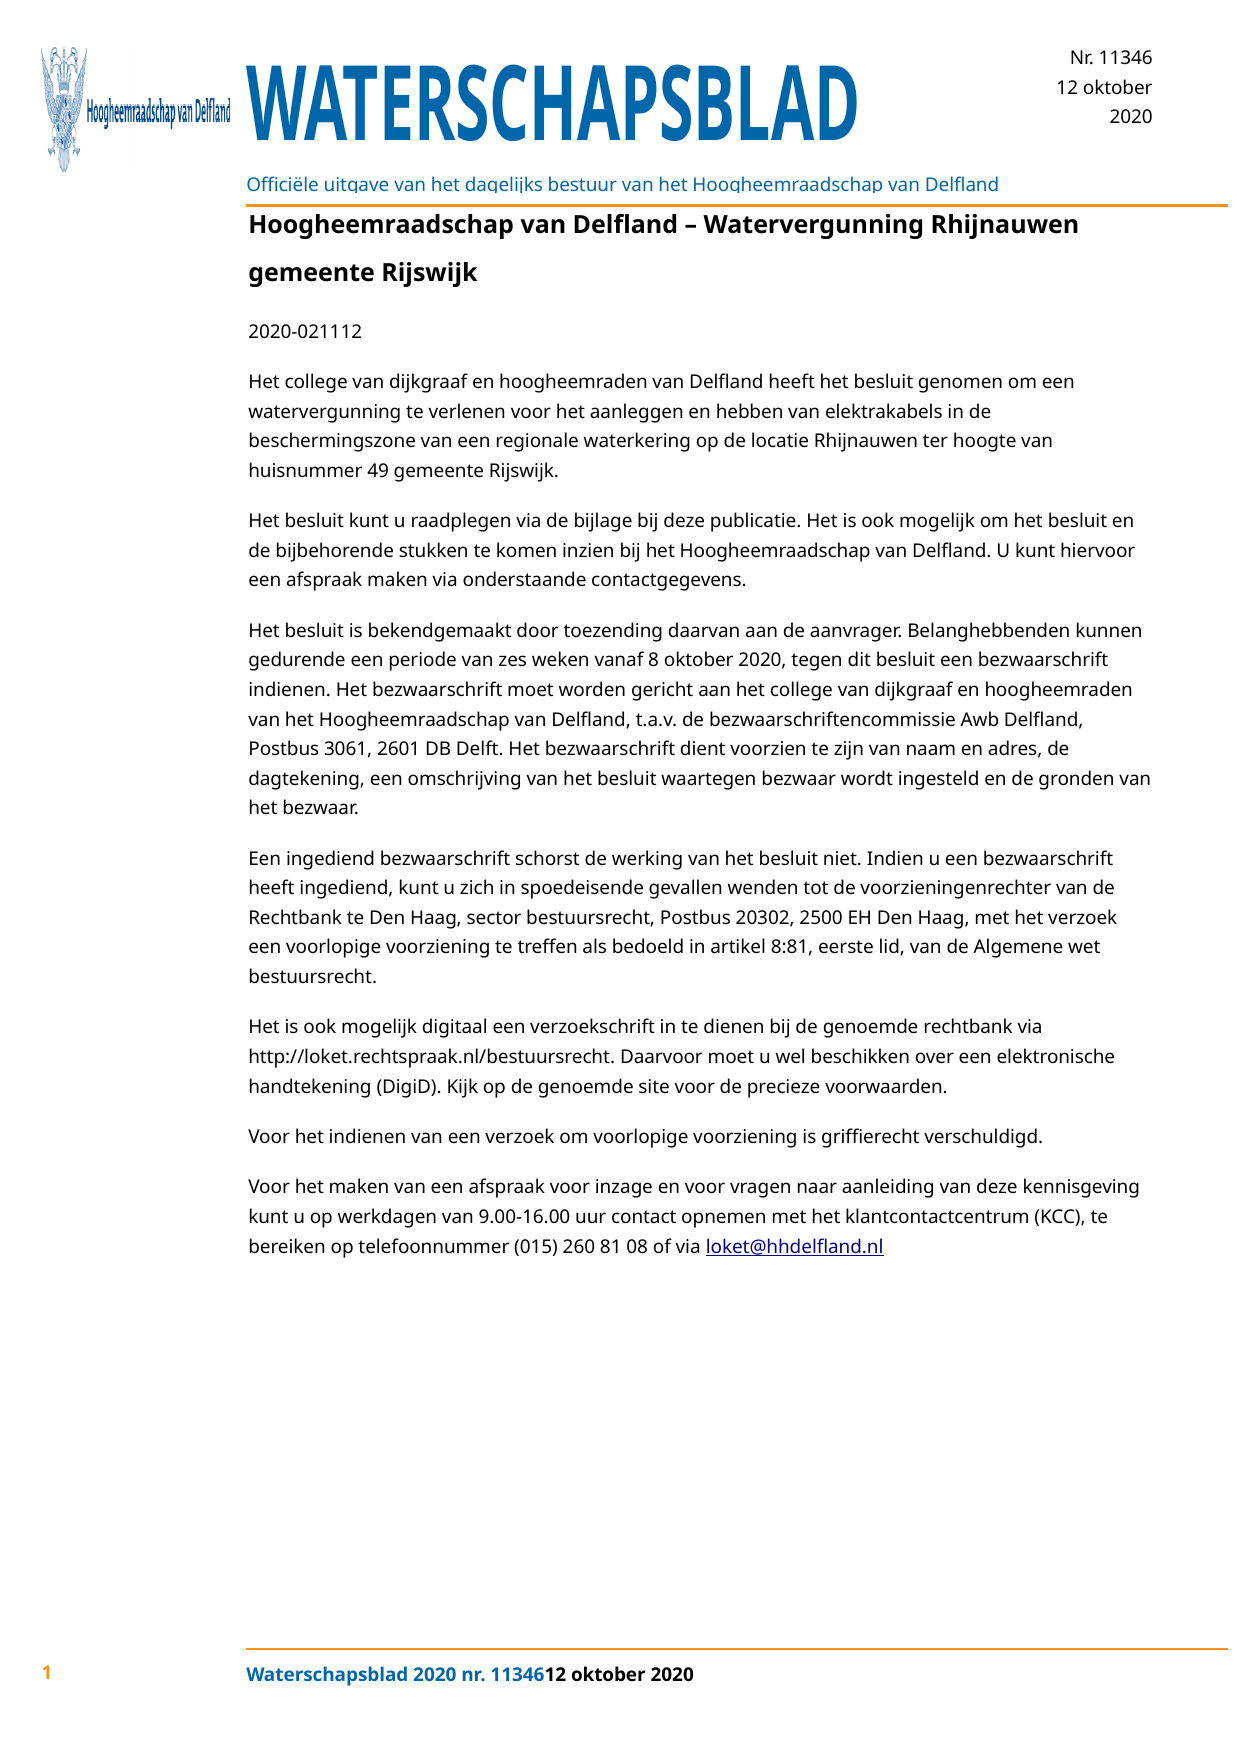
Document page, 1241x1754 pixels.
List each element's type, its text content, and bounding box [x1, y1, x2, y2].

text Het college van dijkgraaf en hoogheemraden van Delfland heeft het besluit genomen om een watervergunning te verlenen voor het aanleggen en hebben van elektrakabels in de beschermingszone van een regionale waterkering op de locatie Rhijnauwen ter hoogte van huisnummer 49 gemeente Rijswijk. [248, 368, 1152, 483]
text Hoogheemraadschap van Delfland – Watervergunning Rhijnauwen gemeente Rijswijk [248, 207, 1152, 288]
text Een ingediend bezwaarschrift schorst de werking van het besluit niet. Indien u een bezwaarschrift heeft ingediend, kunt u zich in spoedeisende gevallen wenden tot de voorzieningenrechter van de Rechtbank te Den Haag, sector bestuursrecht, Postbus 20302, 2500 EH Den Haag, met het verzoek een voorlopige voorziening te treffen als bedoeld in artikel 8:81, eerste lid, van de Algemene wet bestuursrecht. [248, 845, 1152, 989]
text Het is ook mogelijk digitaal een verzoekschrift in te dienen bij de genoemde rechtbank via http://loket.rechtspraak.nl/bestuursrecht. Daarvoor moet u wel beschikken over een elektronische handtekening (DigiD). Kijk op de genoemde site voor de precieze voorwaarden. [248, 1014, 1152, 1099]
text Voor het maken van een afspraak voor inzage en voor vragen naar aanleiding van deze kennisgeving kunt u op werkdagen van 9.00-16.00 uur contact opnemen met het klantcontactcentrum (KCC), te bereiken op telefoonnummer (015) 260 81 08 of via loket@hhdelfland.nl [248, 1174, 1152, 1259]
text Voor het indienen van een verzoek om voorlopige voorziening is griffierecht verschuldigd. [248, 1123, 1152, 1149]
text Het besluit kunt u raadplegen via de bijlage bij deze publicatie. Het is ook mogelijk om het besluit en de bijbehorende stukken te komen inzien bij het Hoogheemraadschap van Delfland. U kunt hiervoor een afspraak maken via onderstaande contactgegevens. [248, 507, 1152, 592]
picture [41, 47, 231, 172]
text 2020-021112 [248, 318, 1152, 344]
text Het besluit is bekendgemaakt door toezending daarvan aan de aanvrager. Belanghebbenden kunnen gedurende een periode van zes weken vanaf 8 oktober 2020, tegen dit besluit een bezwaarschrift indienen. Het bezwaarschrift moet worden gericht aan het college van dijkgraaf en hoogheemraden van het Hoogheemraadschap van Delfland, t.a.v. de bezwaarschriftencommissie Awb Delfland, Postbus 3061, 2601 DB Delft. Het bezwaarschrift dient voorzien te zijn van naam en adres, de dagtekening, een omschrijving van het besluit waartegen bezwaar wordt ingesteld en de gronden van het bezwaar. [248, 617, 1152, 820]
